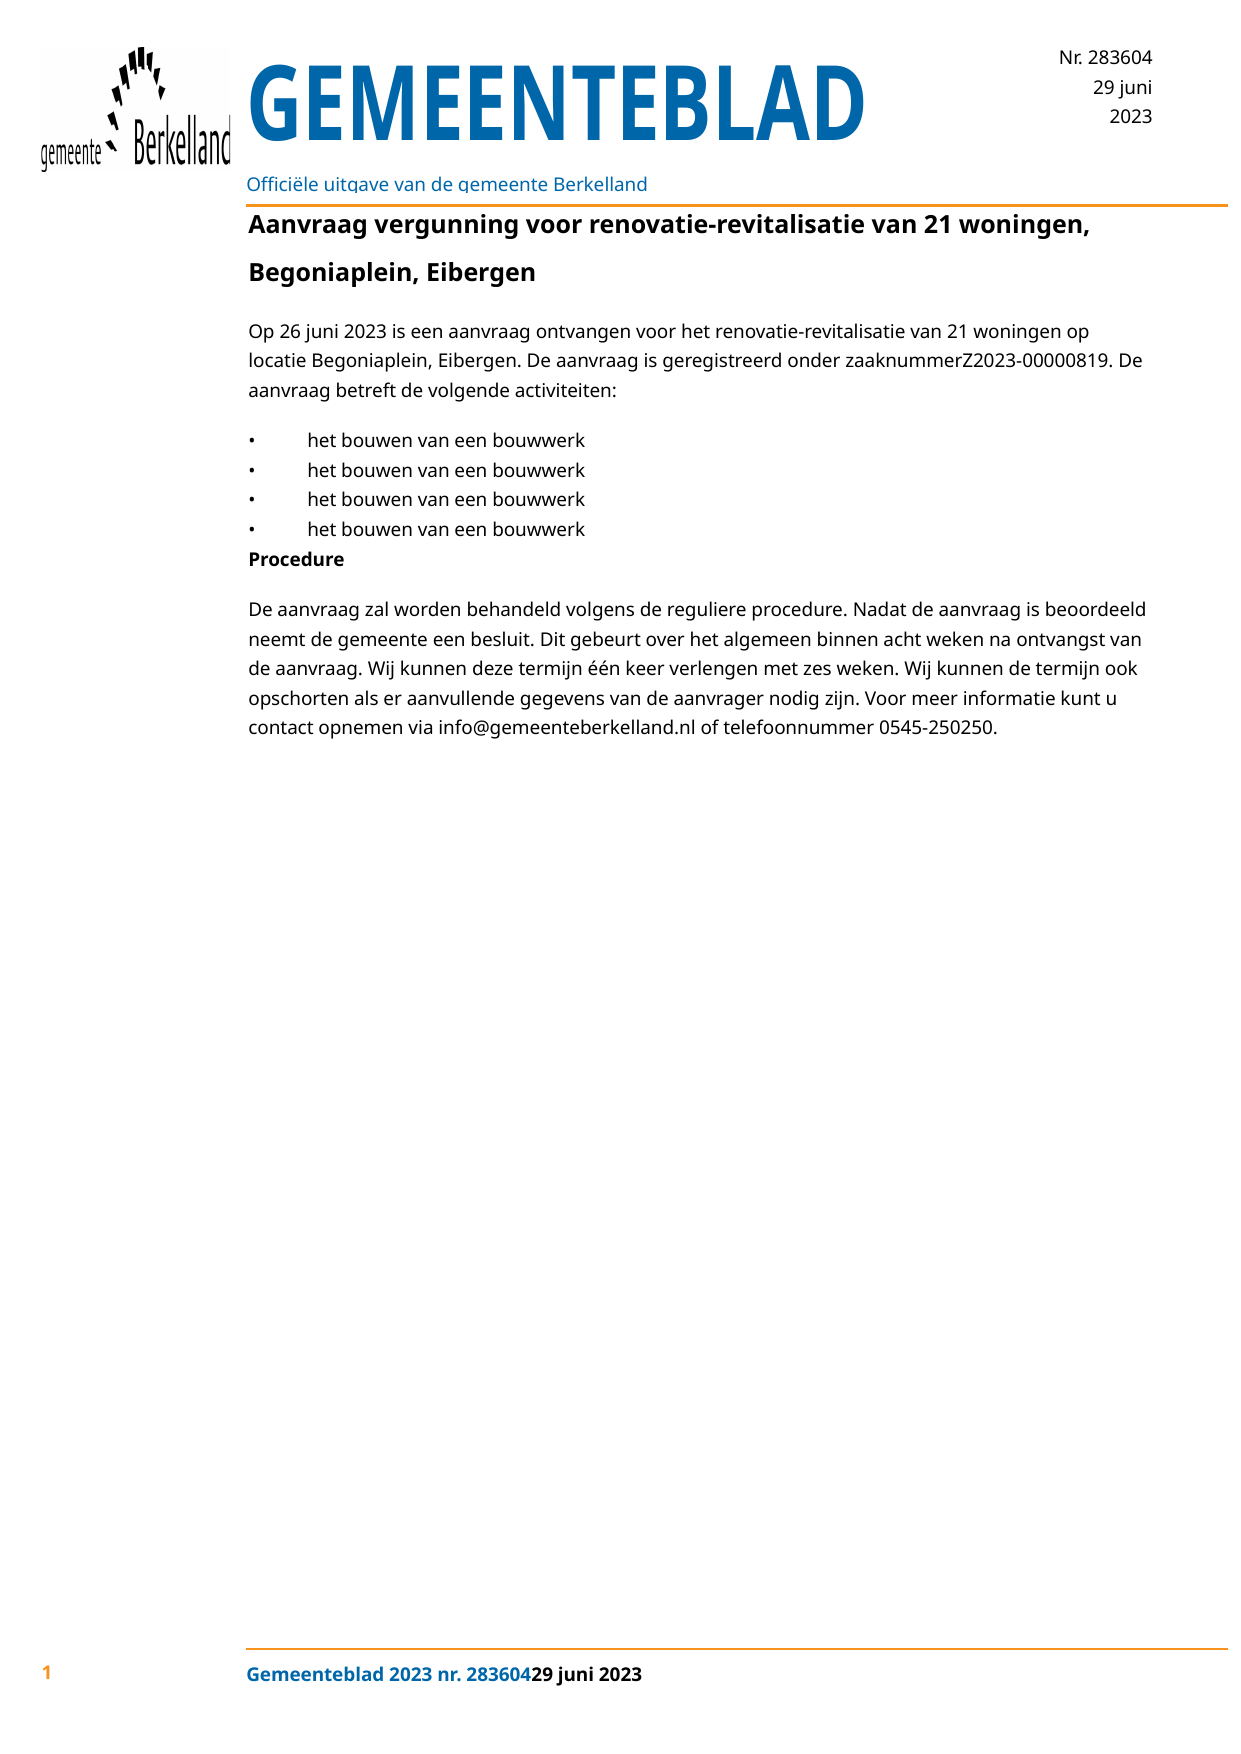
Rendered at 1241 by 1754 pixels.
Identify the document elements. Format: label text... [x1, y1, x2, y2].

list het bouwen van een bouwwerk [248, 457, 1152, 483]
list het bouwen van een bouwwerk [248, 427, 1152, 453]
picture [41, 47, 231, 172]
text Op 26 juni 2023 is een aanvraag ontvangen voor het renovatie-revitalisatie van 21 woningen op locatie Begoniaplein, Eibergen. De aanvraag is geregistreerd onder zaaknummerZ2023-00000819. De aanvraag betreft de volgende activiteiten: [248, 318, 1152, 403]
text Aanvraag vergunning voor renovatie-revitalisatie van 21 woningen, Begoniaplein, Eibergen [248, 207, 1152, 288]
text De aanvraag zal worden behandeld volgens de reguliere procedure. Nadat de aanvraag is beoordeeld neemt de gemeente een besluit. Dit gebeurt over het algemeen binnen acht weken na ontvangst van de aanvraag. Wij kunnen deze termijn één keer verlengen met zes weken. Wij kunnen de termijn ook opschorten als er aanvullende gegevens van de aanvrager nodig zijn. Voor meer informatie kunt u contact opnemen via info@gemeenteberkelland.nl of telefoonnummer 0545-250250. [248, 596, 1152, 740]
text Procedure [248, 546, 1152, 572]
list het bouwen van een bouwwerk [248, 487, 1152, 512]
list het bouwen van een bouwwerk [248, 516, 1152, 542]
